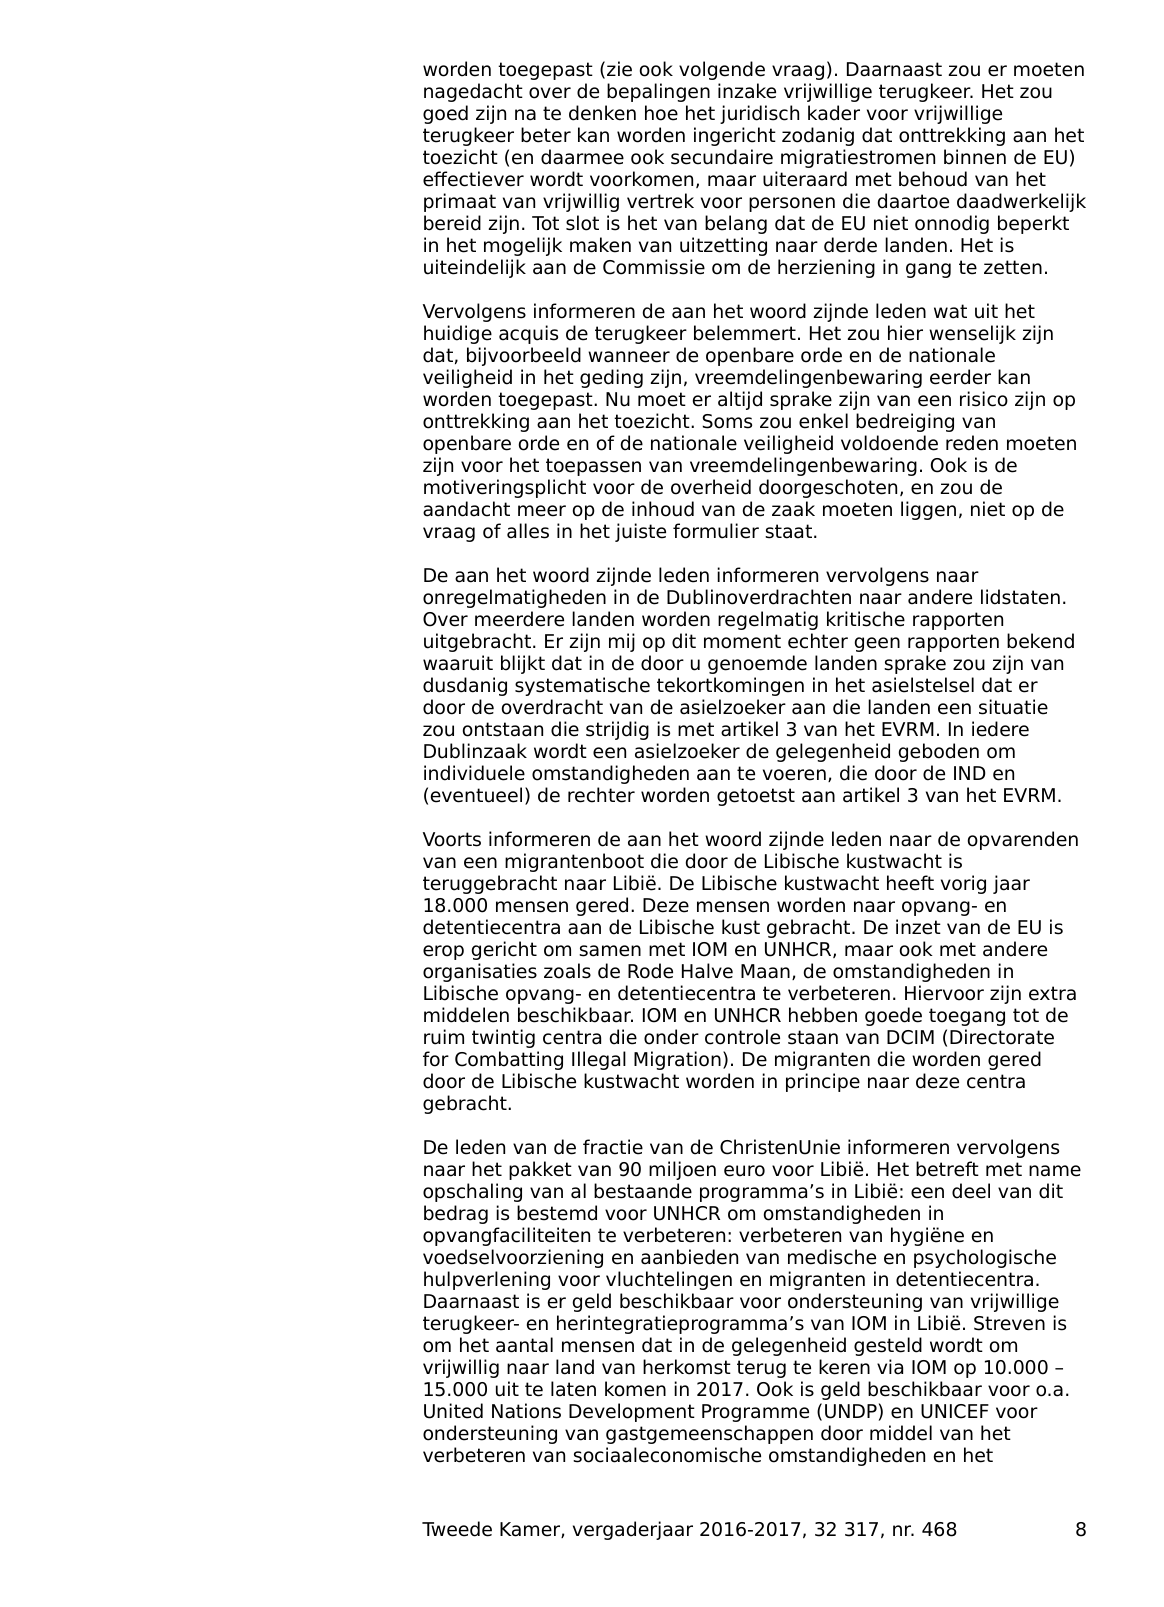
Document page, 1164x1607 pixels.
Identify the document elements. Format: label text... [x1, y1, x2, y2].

text Vervolgens informeren de aan het woord zijnde leden wat uit het huidige acquis de terugkeer belemmert. Het zou hier wenselijk zijn dat, bijvoorbeeld wanneer de openbare orde en de nationale veiligheid in het geding zijn, vreemdelingenbewaring eerder kan worden toegepast. Nu moet er altijd sprake zijn van een risico zijn op onttrekking aan het toezicht. Soms zou enkel bedreiging van openbare orde en of de nationale veiligheid voldoende reden moeten zijn voor het toepassen van vreemdelingenbewaring. Ook is de motiveringsplicht voor de overheid doorgeschoten, en zou de aandacht meer op de inhoud van de zaak moeten liggen, niet op de vraag of alles in het juiste formulier staat. [422, 301, 1087, 543]
text Voorts informeren de aan het woord zijnde leden naar de opvarenden van een migrantenboot die door de Libische kustwacht is teruggebracht naar Libië. De Libische kustwacht heeft vorig jaar 18.000 mensen gered. Deze mensen worden naar opvang- en detentiecentra aan de Libische kust gebracht. De inzet van de EU is erop gericht om samen met IOM en UNHCR, maar ook met andere organisaties zoals de Rode Halve Maan, de omstandigheden in Libische opvang- en detentiecentra te verbeteren. Hiervoor zijn extra middelen beschikbaar. IOM en UNHCR hebben goede toegang tot de ruim twintig centra die onder controle staan van DCIM (Directorate for Combatting Illegal Migration). De migranten die worden gered door de Libische kustwacht worden in principe naar deze centra gebracht. [422, 829, 1087, 1115]
text De aan het woord zijnde leden informeren vervolgens naar onregelmatigheden in de Dublinoverdrachten naar andere lidstaten. Over meerdere landen worden regelmatig kritische rapporten uitgebracht. Er zijn mij op dit moment echter geen rapporten bekend waaruit blijkt dat in de door u genoemde landen sprake zou zijn van dusdanig systematische tekortkomingen in het asielstelsel dat er door de overdracht van de asielzoeker aan die landen een situatie zou ontstaan die strijdig is met artikel 3 van het EVRM. In iedere Dublinzaak wordt een asielzoeker de gelegenheid geboden om individuele omstandigheden aan te voeren, die door de IND en (eventueel) de rechter worden getoetst aan artikel 3 van het EVRM. [422, 565, 1087, 807]
text De leden van de fractie van de ChristenUnie informeren vervolgens naar het pakket van 90 miljoen euro voor Libië. Het betreft met name opschaling van al bestaande programma’s in Libië: een deel van dit bedrag is bestemd voor UNHCR om omstandigheden in opvangfaciliteiten te verbeteren: verbeteren van hygiëne en voedselvoorziening en aanbieden van medische en psychologische hulpverlening voor vluchtelingen en migranten in detentiecentra. Daarnaast is er geld beschikbaar voor ondersteuning van vrijwillige terugkeer- en herintegratieprogramma’s van IOM in Libië. Streven is om het aantal mensen dat in de gelegenheid gesteld wordt om vrijwillig naar land van herkomst terug te keren via IOM op 10.000 – 15.000 uit te laten komen in 2017. Ook is geld beschikbaar voor o.a. United Nations Development Programme (UNDP) en UNICEF voor ondersteuning van gastgemeenschappen door middel van het verbeteren van sociaaleconomische omstandigheden en het [422, 1137, 1087, 1467]
text worden toegepast (zie ook volgende vraag). Daarnaast zou er moeten nagedacht over de bepalingen inzake vrijwillige terugkeer. Het zou goed zijn na te denken hoe het juridisch kader voor vrijwillige terugkeer beter kan worden ingericht zodanig dat onttrekking aan het toezicht (en daarmee ook secundaire migratiestromen binnen de EU) effectiever wordt voorkomen, maar uiteraard met behoud van het primaat van vrijwillig vertrek voor personen die daartoe daadwerkelijk bereid zijn. Tot slot is het van belang dat de EU niet onnodig beperkt in het mogelijk maken van uitzetting naar derde landen. Het is uiteindelijk aan de Commissie om de herziening in gang te zetten. [422, 59, 1087, 279]
